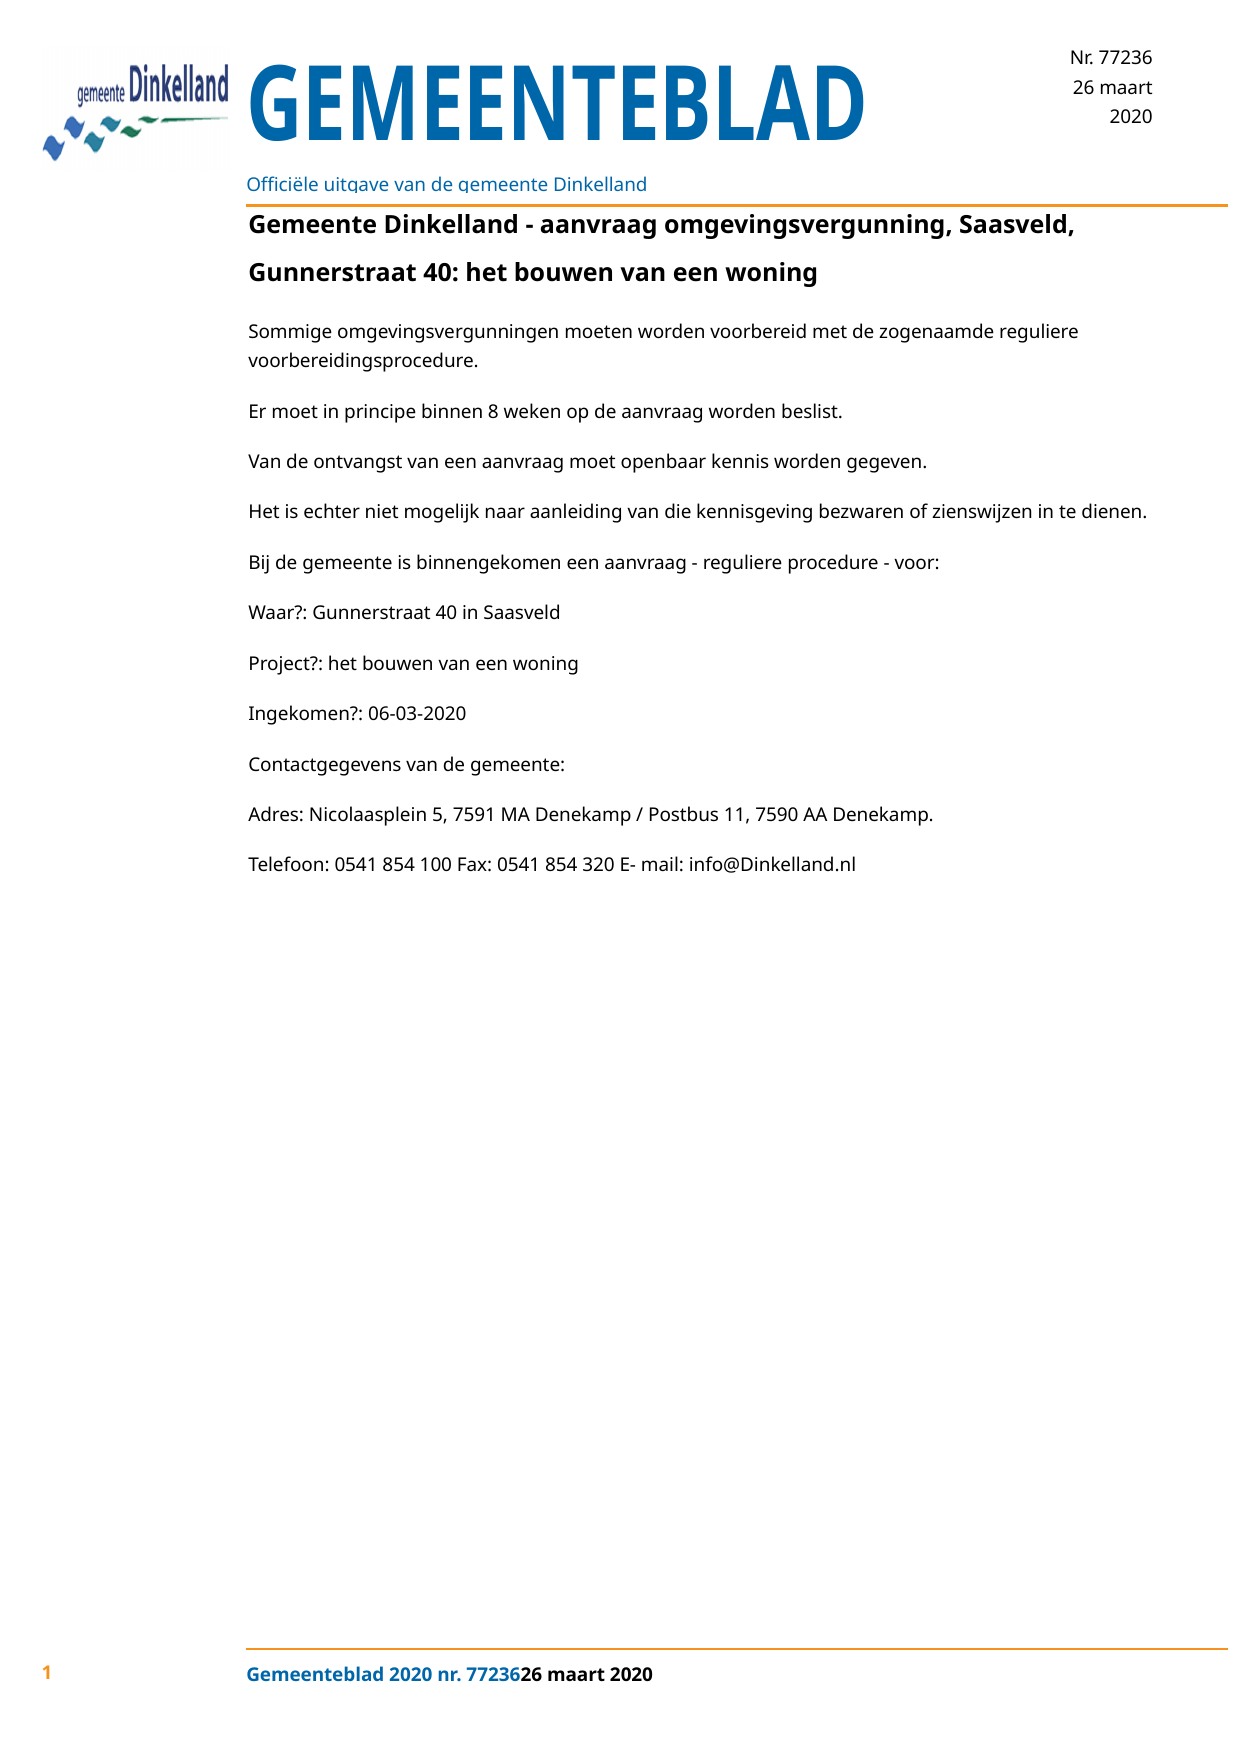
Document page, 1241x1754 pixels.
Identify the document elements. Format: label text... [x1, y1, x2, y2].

text Ingekomen?: 06-03-2020 [248, 700, 1152, 726]
text Telefoon: 0541 854 100 Fax: 0541 854 320 E- mail: info@Dinkelland.nl [248, 852, 1152, 877]
text Van de ontvangst van een aanvraag moet openbaar kennis worden gegeven. [248, 448, 1152, 474]
text Gemeente Dinkelland - aanvraag omgevingsvergunning, Saasveld, Gunnerstraat 40: het bouwen van een woning [248, 207, 1152, 288]
text Waar?: Gunnerstraat 40 in Saasveld [248, 599, 1152, 625]
picture [41, 47, 231, 172]
text Het is echter niet mogelijk naar aanleiding van die kennisgeving bezwaren of zienswijzen in te dienen. [248, 499, 1152, 524]
text Project?: het bouwen van een woning [248, 650, 1152, 676]
text Sommige omgevingsvergunningen moeten worden voorbereid met de zogenaamde reguliere voorbereidingsprocedure. [248, 318, 1152, 373]
text Adres: Nicolaasplein 5, 7591 MA Denekamp / Postbus 11, 7590 AA Denekamp. [248, 801, 1152, 827]
text Contactgegevens van de gemeente: [248, 751, 1152, 777]
text Bij de gemeente is binnengekomen een aanvraag - reguliere procedure - voor: [248, 549, 1152, 575]
text Er moet in principe binnen 8 weken op de aanvraag worden beslist. [248, 398, 1152, 424]
